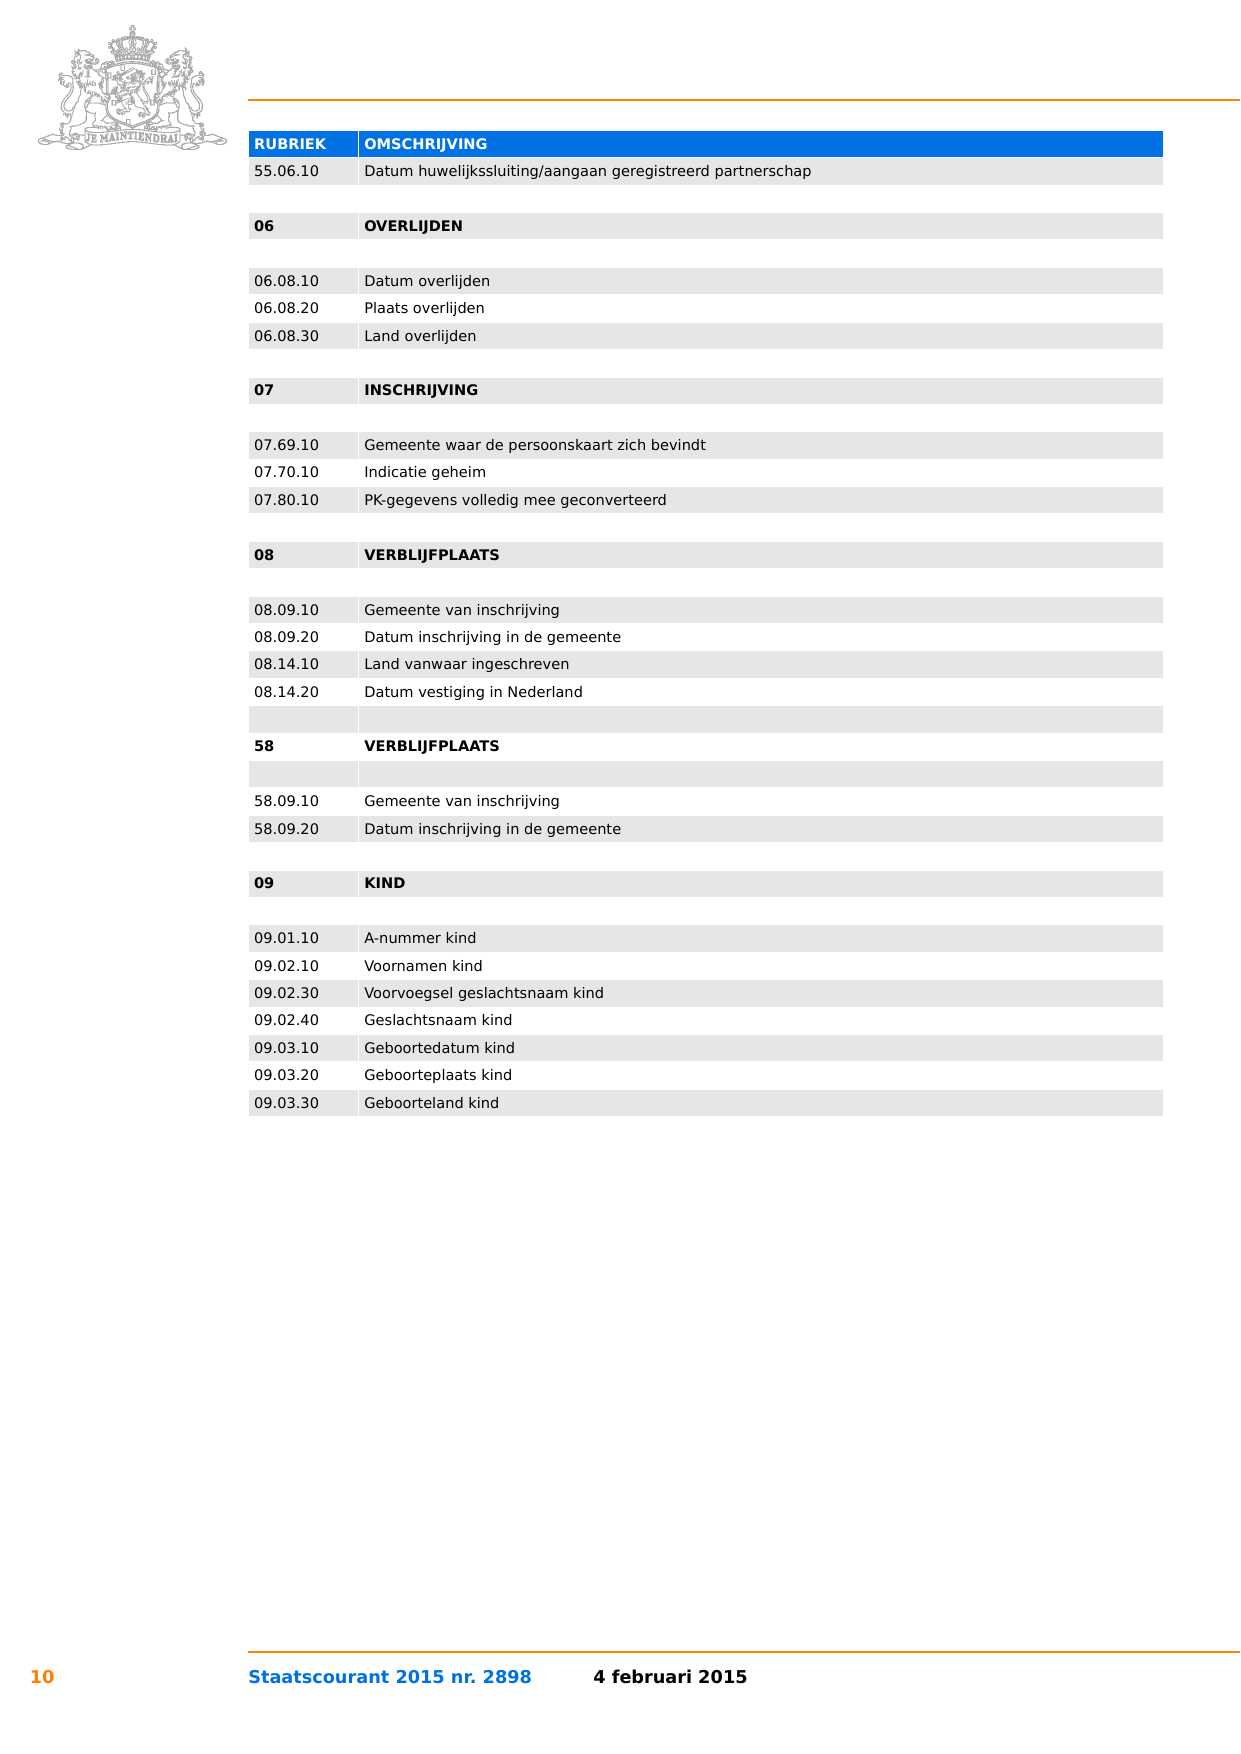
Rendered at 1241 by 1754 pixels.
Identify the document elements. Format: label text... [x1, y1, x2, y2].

table_cell [249, 761, 358, 787]
table_cell [359, 898, 1163, 924]
table_cell [359, 350, 1163, 376]
table_cell Datum inschrijving in de gemeente [359, 816, 1163, 842]
table_cell [249, 350, 358, 376]
table_cell 58.09.10 [249, 789, 358, 815]
table_cell Gemeente van inschrijving [359, 789, 1163, 815]
table_cell [249, 241, 358, 267]
table_cell [249, 898, 358, 924]
table_cell Datum inschrijving in de gemeente [359, 624, 1163, 650]
table_cell Land overlijden [359, 323, 1163, 349]
table_cell 07.69.10 [249, 432, 358, 459]
table_cell 09.03.10 [249, 1035, 358, 1061]
table_cell Geboorteplaats kind [359, 1063, 1163, 1089]
table_cell [359, 843, 1163, 869]
table_cell 08.09.10 [249, 597, 358, 623]
table_cell 07 [249, 378, 358, 404]
table_cell 06.08.30 [249, 323, 358, 349]
table_cell Geslachtsnaam kind [359, 1008, 1163, 1034]
table_cell 08 [249, 542, 358, 568]
table_cell 55.06.10 [249, 158, 358, 185]
table_cell A-nummer kind [359, 925, 1163, 952]
table_cell 06.08.10 [249, 268, 358, 294]
table_cell [359, 186, 1163, 212]
table_cell 09 [249, 871, 358, 897]
table_cell 07.80.10 [249, 487, 358, 513]
table_cell PK-gegevens volledig mee geconverteerd [359, 487, 1163, 513]
table_cell 58.09.20 [249, 816, 358, 842]
table_cell [249, 706, 358, 733]
table_cell Voornamen kind [359, 953, 1163, 979]
table_cell Plaats overlijden [359, 295, 1163, 322]
table_cell 58 [249, 734, 358, 760]
table_cell 09.03.30 [249, 1090, 358, 1116]
table_header RUBRIEK [249, 131, 358, 157]
table_header OMSCHRIJVING [359, 131, 1163, 157]
table_cell Geboorteland kind [359, 1090, 1163, 1116]
table_cell Gemeente van inschrijving [359, 597, 1163, 623]
table_cell Geboortedatum kind [359, 1035, 1163, 1061]
table_cell 09.03.20 [249, 1063, 358, 1089]
table_cell [359, 706, 1163, 733]
table_cell [249, 186, 358, 212]
table_cell [359, 515, 1163, 541]
table_cell [249, 405, 358, 431]
table_cell Voorvoegsel geslachtsnaam kind [359, 980, 1163, 1007]
table_cell KIND [359, 871, 1163, 897]
table_cell VERBLIJFPLAATS [359, 542, 1163, 568]
table_cell [359, 405, 1163, 431]
table_cell 09.02.40 [249, 1008, 358, 1034]
table_cell [359, 761, 1163, 787]
table_cell 08.14.10 [249, 651, 358, 678]
table_cell [249, 569, 358, 596]
table_cell 09.01.10 [249, 925, 358, 952]
table_cell 09.02.10 [249, 953, 358, 979]
table_cell INSCHRIJVING [359, 378, 1163, 404]
table_cell Land vanwaar ingeschreven [359, 651, 1163, 678]
table_cell Datum huwelijkssluiting/aangaan geregistreerd partnerschap [359, 158, 1163, 185]
table_cell 06 [249, 213, 358, 239]
table_cell [249, 515, 358, 541]
table_cell 09.02.30 [249, 980, 358, 1007]
table_cell OVERLIJDEN [359, 213, 1163, 239]
table_cell Datum vestiging in Nederland [359, 679, 1163, 705]
picture [38, 25, 227, 150]
table_cell [359, 569, 1163, 596]
table_cell 06.08.20 [249, 295, 358, 322]
table_cell [359, 241, 1163, 267]
table_cell 08.09.20 [249, 624, 358, 650]
table_cell Gemeente waar de persoonskaart zich bevindt [359, 432, 1163, 459]
table_cell 08.14.20 [249, 679, 358, 705]
table_cell VERBLIJFPLAATS [359, 734, 1163, 760]
table_cell [249, 843, 358, 869]
table_cell 07.70.10 [249, 460, 358, 486]
table_cell Datum overlijden [359, 268, 1163, 294]
table_cell Indicatie geheim [359, 460, 1163, 486]
